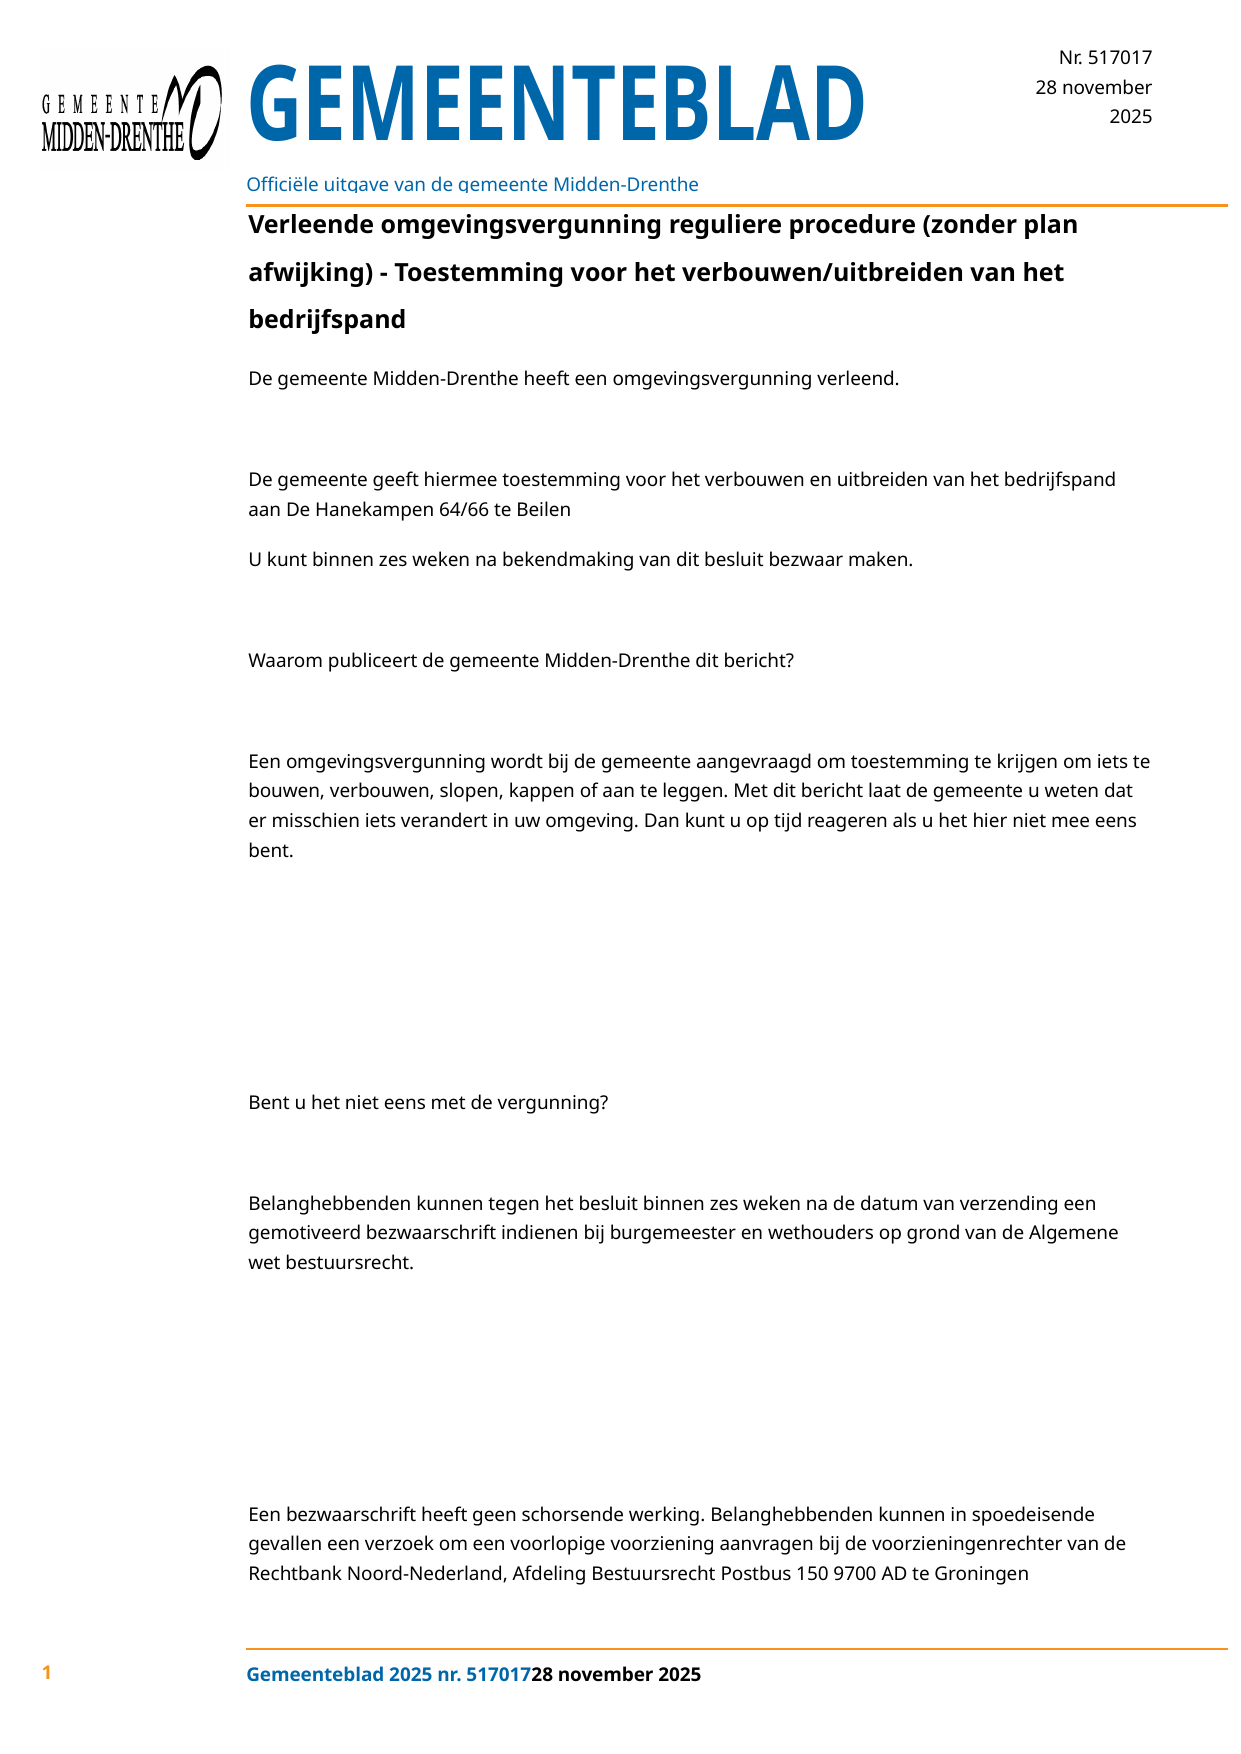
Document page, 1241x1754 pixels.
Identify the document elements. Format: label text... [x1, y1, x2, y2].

text Een omgevingsvergunning wordt bij de gemeente aangevraagd om toestemming te krijgen om iets te bouwen, verbouwen, slopen, kappen of aan te leggen. Met dit bericht laat de gemeente u weten dat er misschien iets verandert in uw omgeving. Dan kunt u op tijd reageren als u het hier niet mee eens bent. [248, 748, 1152, 862]
text Bent u het niet eens met de vergunning? [248, 1089, 1152, 1114]
text Verleende omgevingsvergunning reguliere procedure (zonder plan afwijking) - Toestemming voor het verbouwen/uitbreiden van het bedrijfspand [248, 207, 1152, 336]
text De gemeente geeft hiermee toestemming voor het verbouwen en uitbreiden van het bedrijfspand aan De Hanekampen 64/66 te Beilen [248, 466, 1152, 522]
text Belanghebbenden kunnen tegen het besluit binnen zes weken na de datum van verzending een gemotiveerd bezwaarschrift indienen bij burgemeester en wethouders op grond van de Algemene wet bestuursrecht. [248, 1190, 1152, 1274]
text Een bezwaarschrift heeft geen schorsende werking. Belanghebbenden kunnen in spoedeisende gevallen een verzoek om een voorlopige voorziening aanvragen bij de voorzieningenrechter van de Rechtbank Noord-Nederland, Afdeling Bestuursrecht Postbus 150 9700 AD te Groningen [248, 1501, 1152, 1586]
text Waarom publiceert de gemeente Midden-Drenthe dit bericht? [248, 647, 1152, 673]
picture [41, 47, 231, 172]
text De gemeente Midden-Drenthe heeft een omgevingsvergunning verleend. [248, 366, 1152, 391]
text U kunt binnen zes weken na bekendmaking van dit besluit bezwaar maken. [248, 546, 1152, 572]
